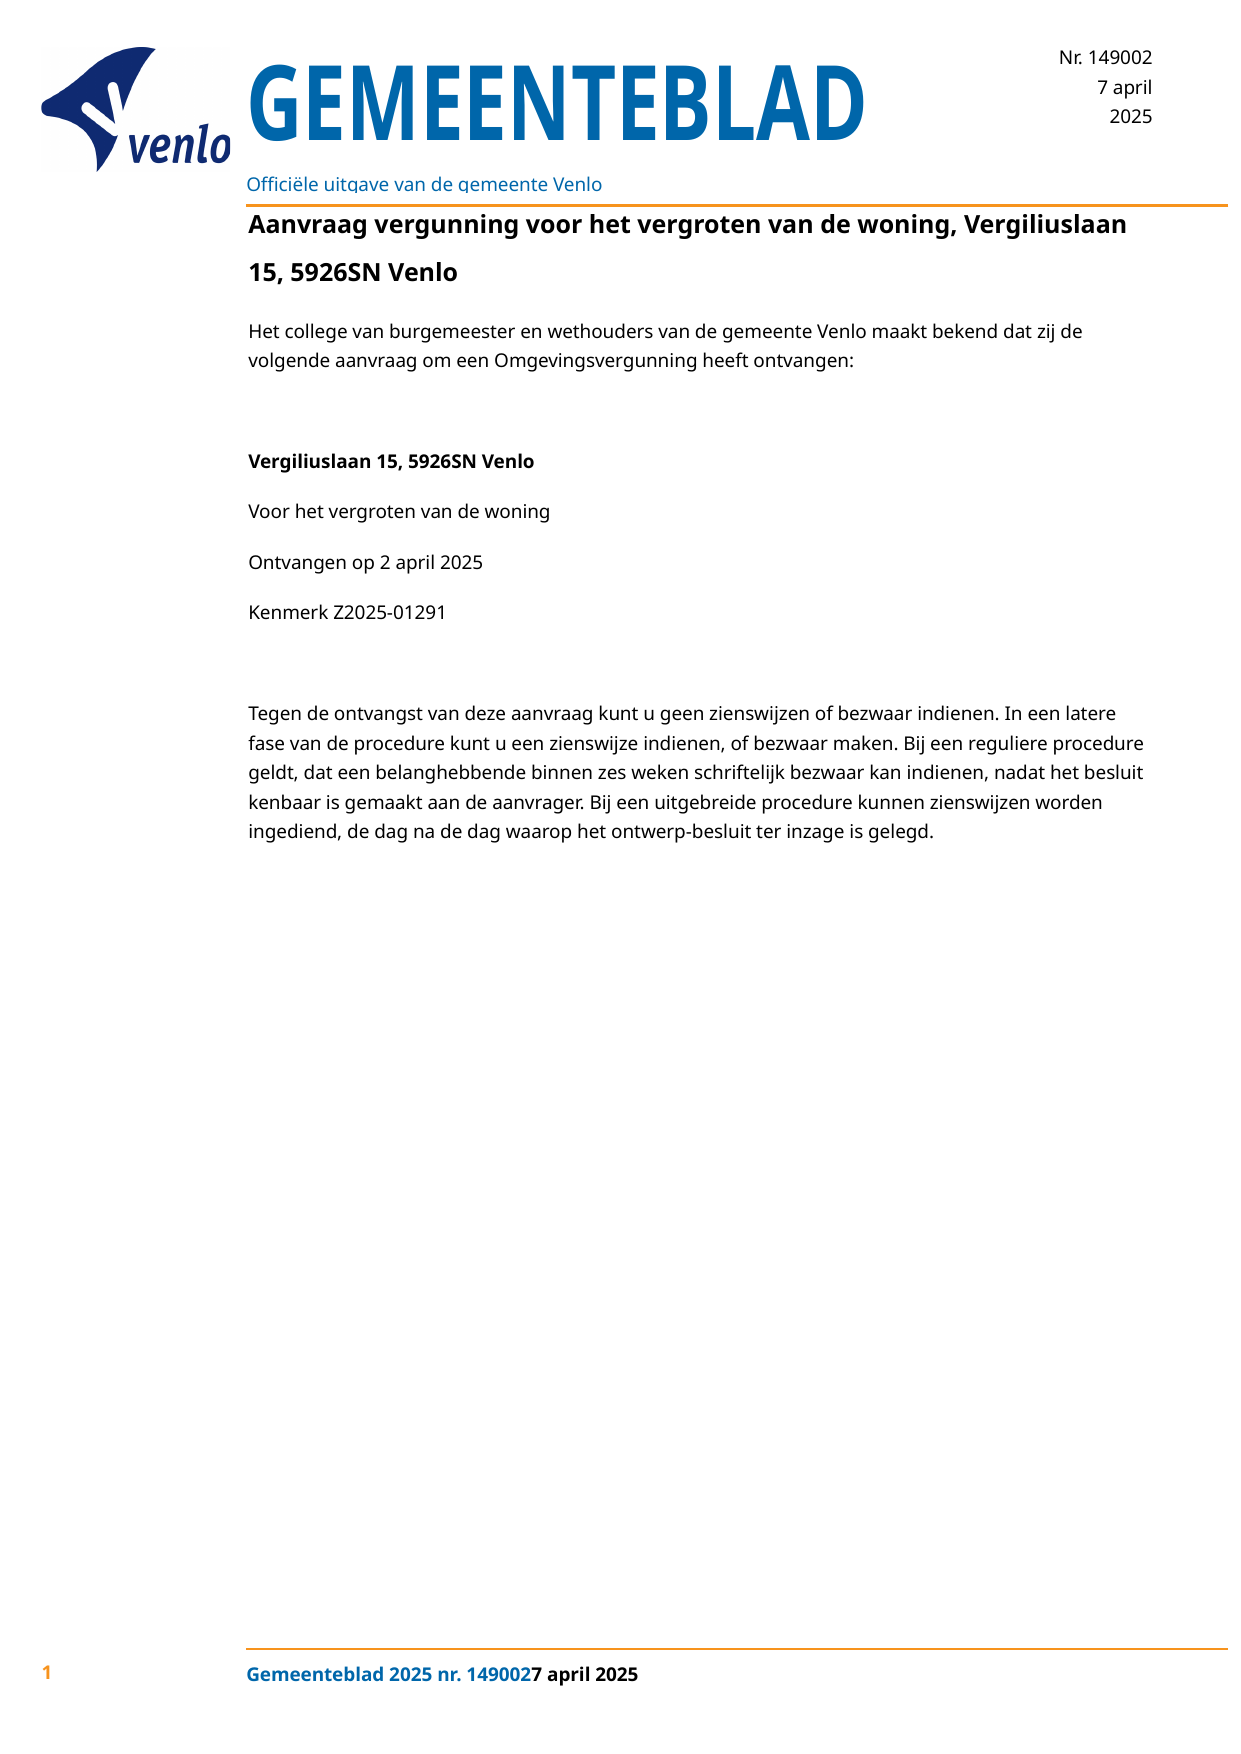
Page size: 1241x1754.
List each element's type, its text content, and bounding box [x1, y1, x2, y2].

picture [41, 47, 231, 172]
text Tegen de ontvangst van deze aanvraag kunt u geen zienswijzen of bezwaar indienen. In een latere fase van de procedure kunt u een zienswijze indienen, of bezwaar maken. Bij een reguliere procedure geldt, dat een belanghebbende binnen zes weken schriftelijk bezwaar kan indienen, nadat het besluit kenbaar is gemaakt aan de aanvrager. Bij een uitgebreide procedure kunnen zienswijzen worden ingediend, de dag na de dag waarop het ontwerp-besluit ter inzage is gelegd. [248, 700, 1152, 844]
text Voor het vergroten van de woning [248, 499, 1152, 524]
text Kenmerk Z2025-01291 [248, 599, 1152, 625]
text Het college van burgemeester en wethouders van de gemeente Venlo maakt bekend dat zij de volgende aanvraag om een Omgevingsvergunning heeft ontvangen: [248, 318, 1152, 373]
text Vergiliuslaan 15, 5926SN Venlo [248, 448, 1152, 474]
text Aanvraag vergunning voor het vergroten van de woning, Vergiliuslaan 15, 5926SN Venlo [248, 207, 1152, 288]
text Ontvangen op 2 april 2025 [248, 549, 1152, 575]
